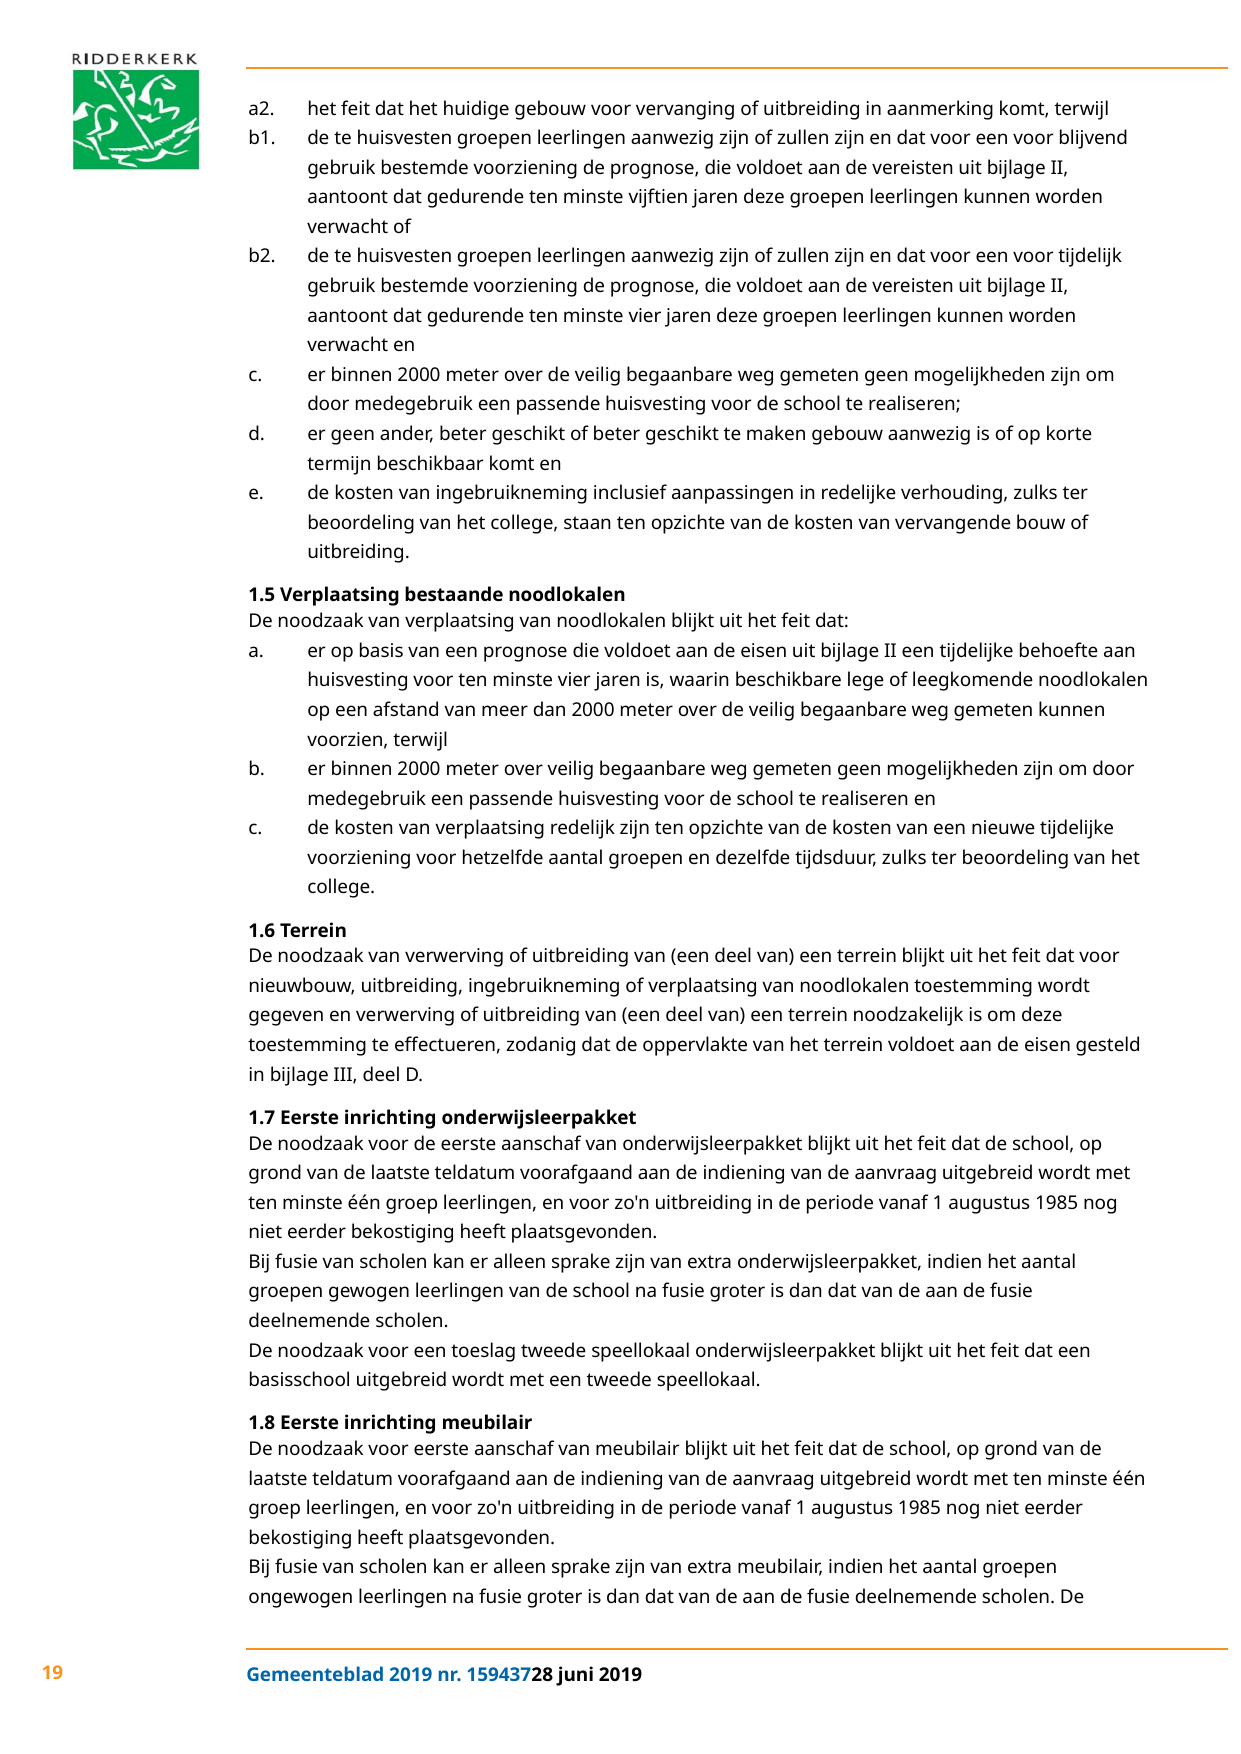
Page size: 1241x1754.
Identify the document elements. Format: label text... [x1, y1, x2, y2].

list de te huisvesten groepen leerlingen aanwezig zijn of zullen zijn en dat voor een voor blijvend gebruik bestemde voorziening de prognose, die voldoet aan de vereisten uit bijlage II, aantoont dat gedurende ten minste vijftien jaren deze groepen leerlingen kunnen worden verwacht of [248, 124, 1152, 239]
list het feit dat het huidige gebouw voor vervanging of uitbreiding in aanmerking komt, terwijl [248, 95, 1152, 121]
text De noodzaak voor de eerste aanschaf van onderwijsleerpakket blijkt uit het feit dat de school, op grond van de laatste teldatum voorafgaand aan de indiening van de aanvraag uitgebreid wordt met ten minste één groep leerlingen, en voor zo'n uitbreiding in de periode vanaf 1 augustus 1985 nog niet eerder bekostiging heeft plaatsgevonden. [248, 1130, 1152, 1244]
list de kosten van ingebruikneming inclusief aanpassingen in redelijke verhouding, zulks ter beoordeling van het college, staan ten opzichte van de kosten van vervangende bouw of uitbreiding. [248, 479, 1152, 564]
list de te huisvesten groepen leerlingen aanwezig zijn of zullen zijn en dat voor een voor tijdelijk gebruik bestemde voorziening de prognose, die voldoet aan de vereisten uit bijlage II, aantoont dat gedurende ten minste vier jaren deze groepen leerlingen kunnen worden verwacht en [248, 243, 1152, 357]
text 1.6 Terrein [248, 917, 1152, 942]
list er binnen 2000 meter over veilig begaanbare weg gemeten geen mogelijkheden zijn om door medegebruik een passende huisvesting voor de school te realiseren en [248, 755, 1152, 811]
text De noodzaak van verwerving of uitbreiding van (een deel van) een terrein blijkt uit het feit dat voor nieuwbouw, uitbreiding, ingebruikneming of verplaatsing van noodlokalen toestemming wordt gegeven en verwerving of uitbreiding van (een deel van) een terrein noodzakelijk is om deze toestemming te effectueren, zodanig dat de oppervlakte van het terrein voldoet aan de eisen gesteld in bijlage III, deel D. [248, 942, 1152, 1087]
list er op basis van een prognose die voldoet aan de eisen uit bijlage II een tijdelijke behoefte aan huisvesting voor ten minste vier jaren is, waarin beschikbare lege of leegkomende noodlokalen op een afstand van meer dan 2000 meter over de veilig begaanbare weg gemeten kunnen voorzien, terwijl [248, 637, 1152, 751]
text De noodzaak voor eerste aanschaf van meubilair blijkt uit het feit dat de school, op grond van de laatste teldatum voorafgaand aan de indiening van de aanvraag uitgebreid wordt met ten minste één groep leerlingen, en voor zo'n uitbreiding in de periode vanaf 1 augustus 1985 nog niet eerder bekostiging heeft plaatsgevonden. [248, 1435, 1152, 1550]
text 1.8 Eerste inrichting meubilair [248, 1409, 1152, 1435]
text De noodzaak voor een toeslag tweede speellokaal onderwijsleerpakket blijkt uit het feit dat een basisschool uitgebreid wordt met een tweede speellokaal. [248, 1337, 1152, 1392]
list de kosten van verplaatsing redelijk zijn ten opzichte van de kosten van een nieuwe tijdelijke voorziening voor hetzelfde aantal groepen en dezelfde tijdsduur, zulks ter beoordeling van het college. [248, 814, 1152, 899]
text 1.7 Eerste inrichting onderwijsleerpakket [248, 1104, 1152, 1130]
list er geen ander, beter geschikt of beter geschikt te maken gebouw aanwezig is of op korte termijn beschikbaar komt en [248, 420, 1152, 476]
text Bij fusie van scholen kan er alleen sprake zijn van extra onderwijsleerpakket, indien het aantal groepen gewogen leerlingen van de school na fusie groter is dan dat van de aan de fusie deelnemende scholen. [248, 1248, 1152, 1333]
list er binnen 2000 meter over de veilig begaanbare weg gemeten geen mogelijkheden zijn om door medegebruik een passende huisvesting voor de school te realiseren; [248, 361, 1152, 416]
text Bij fusie van scholen kan er alleen sprake zijn van extra meubilair, indien het aantal groepen ongewogen leerlingen na fusie groter is dan dat van de aan de fusie deelnemende scholen. De [248, 1553, 1152, 1609]
text De noodzaak van verplaatsing van noodlokalen blijkt uit het feit dat: [248, 607, 1152, 633]
picture [41, 47, 231, 172]
text 1.5 Verplaatsing bestaande noodlokalen [248, 582, 1152, 607]
